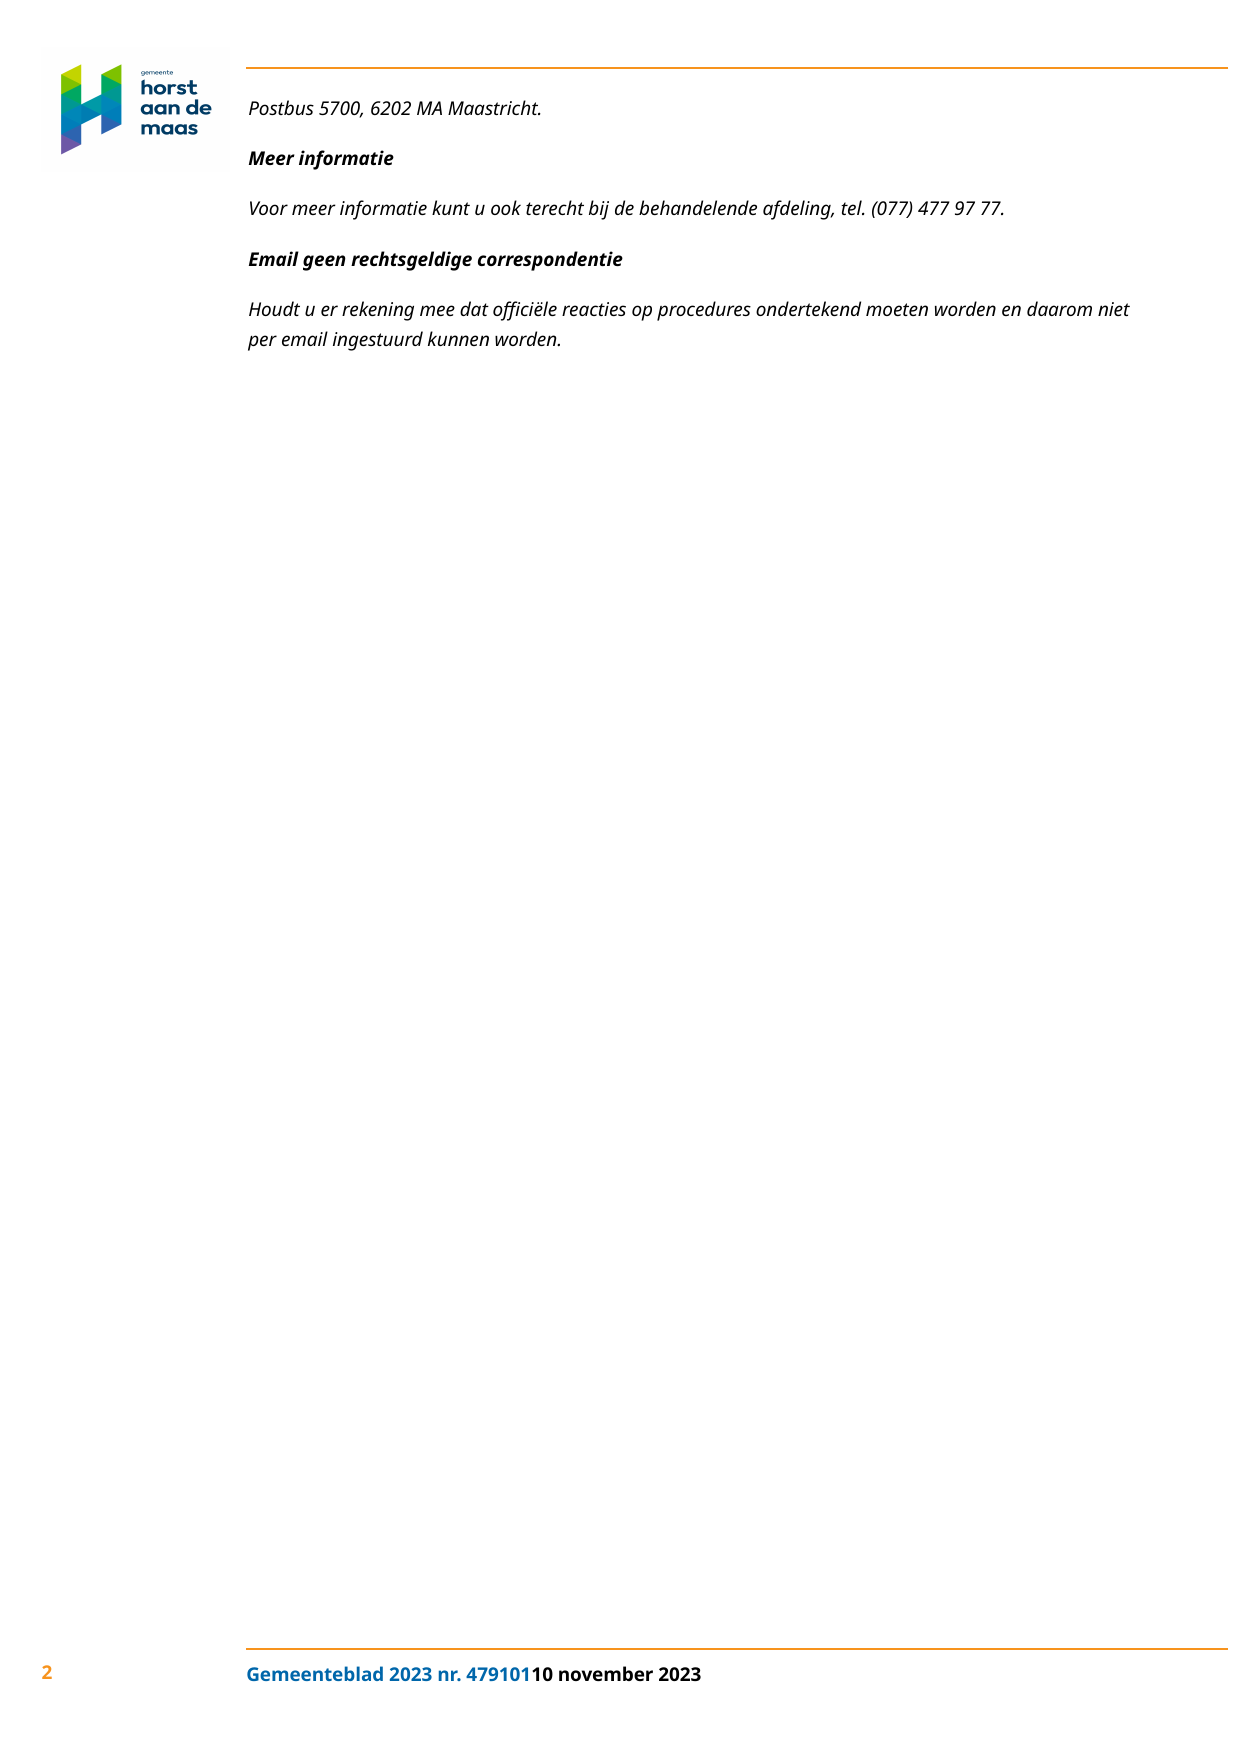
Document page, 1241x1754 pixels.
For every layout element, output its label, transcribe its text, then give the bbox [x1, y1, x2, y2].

picture [41, 47, 231, 172]
text Email geen rechtsgeldige correspondentie [248, 246, 1152, 272]
text Postbus 5700, 6202 MA Maastricht. [248, 95, 1152, 121]
text Meer informatie [248, 145, 1152, 171]
text Voor meer informatie kunt u ook terecht bij de behandelende afdeling, tel. (077) 477 97 77. [248, 196, 1152, 221]
text Houdt u er rekening mee dat officiële reacties op procedures ondertekend moeten worden en daarom niet per email ingestuurd kunnen worden. [248, 296, 1152, 352]
